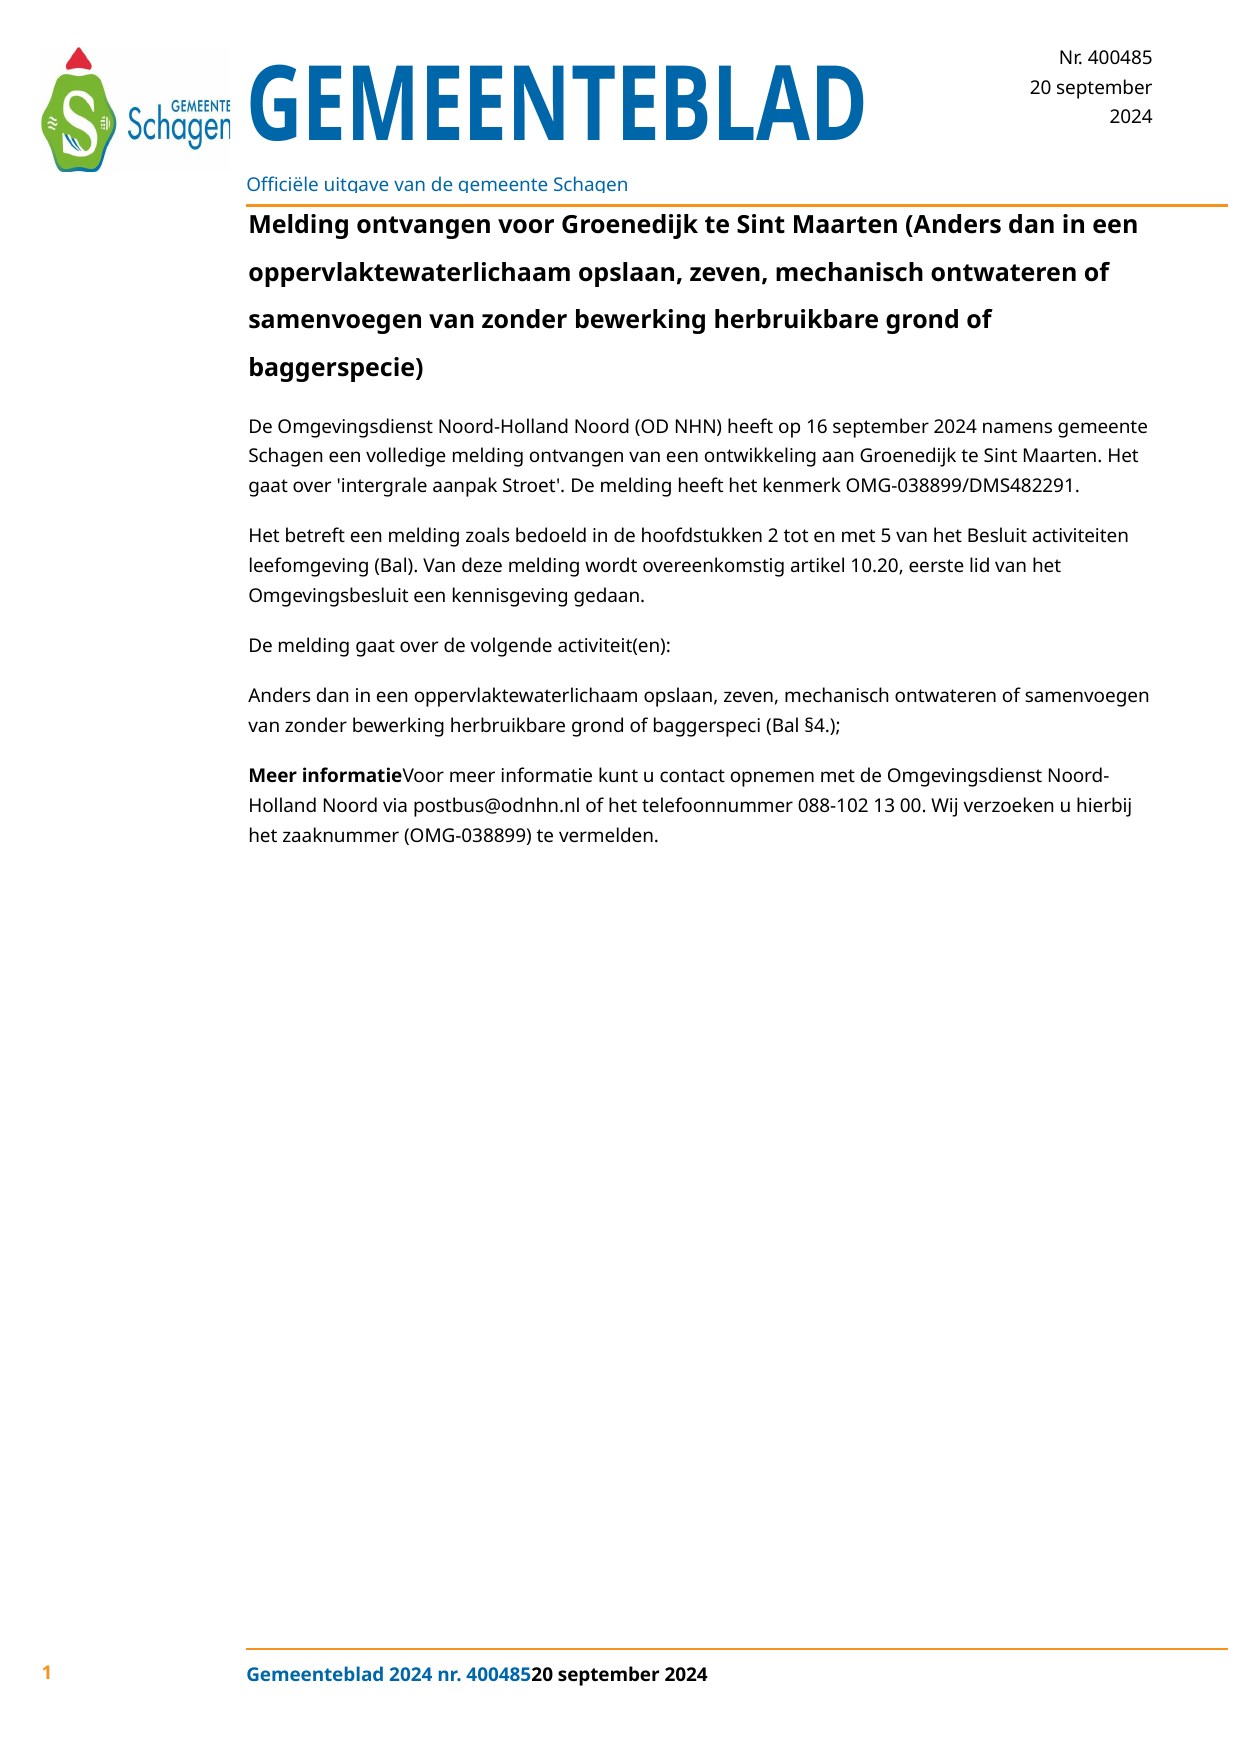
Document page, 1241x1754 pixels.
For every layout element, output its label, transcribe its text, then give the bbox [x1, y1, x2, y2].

text Anders dan in een oppervlaktewaterlichaam opslaan, zeven, mechanisch ontwateren of samenvoegen van zonder bewerking herbruikbare grond of baggerspeci (Bal §4.); [248, 683, 1152, 738]
text De Omgevingsdienst Noord-Holland Noord (OD NHN) heeft op 16 september 2024 namens gemeente Schagen een volledige melding ontvangen van een ontwikkeling aan Groenedijk te Sint Maarten. Het gaat over 'intergrale aanpak Stroet'. De melding heeft het kenmerk OMG-038899/DMS482291. [248, 413, 1152, 498]
text De melding gaat over de volgende activiteit(en): [248, 632, 1152, 658]
text Melding ontvangen voor Groenedijk te Sint Maarten (Anders dan in een oppervlaktewaterlichaam opslaan, zeven, mechanisch ontwateren of samenvoegen van zonder bewerking herbruikbare grond of baggerspecie) [248, 207, 1152, 384]
picture [41, 47, 231, 172]
text Meer informatieVoor meer informatie kunt u contact opnemen met de Omgevingsdienst Noord-Holland Noord via postbus@odnhn.nl of het telefoonnummer 088-102 13 00. Wij verzoeken u hierbij het zaaknummer (OMG-038899) te vermelden. [248, 763, 1152, 848]
text Het betreft een melding zoals bedoeld in de hoofdstukken 2 tot en met 5 van het Besluit activiteiten leefomgeving (Bal). Van deze melding wordt overeenkomstig artikel 10.20, eerste lid van het Omgevingsbesluit een kennisgeving gedaan. [248, 523, 1152, 608]
